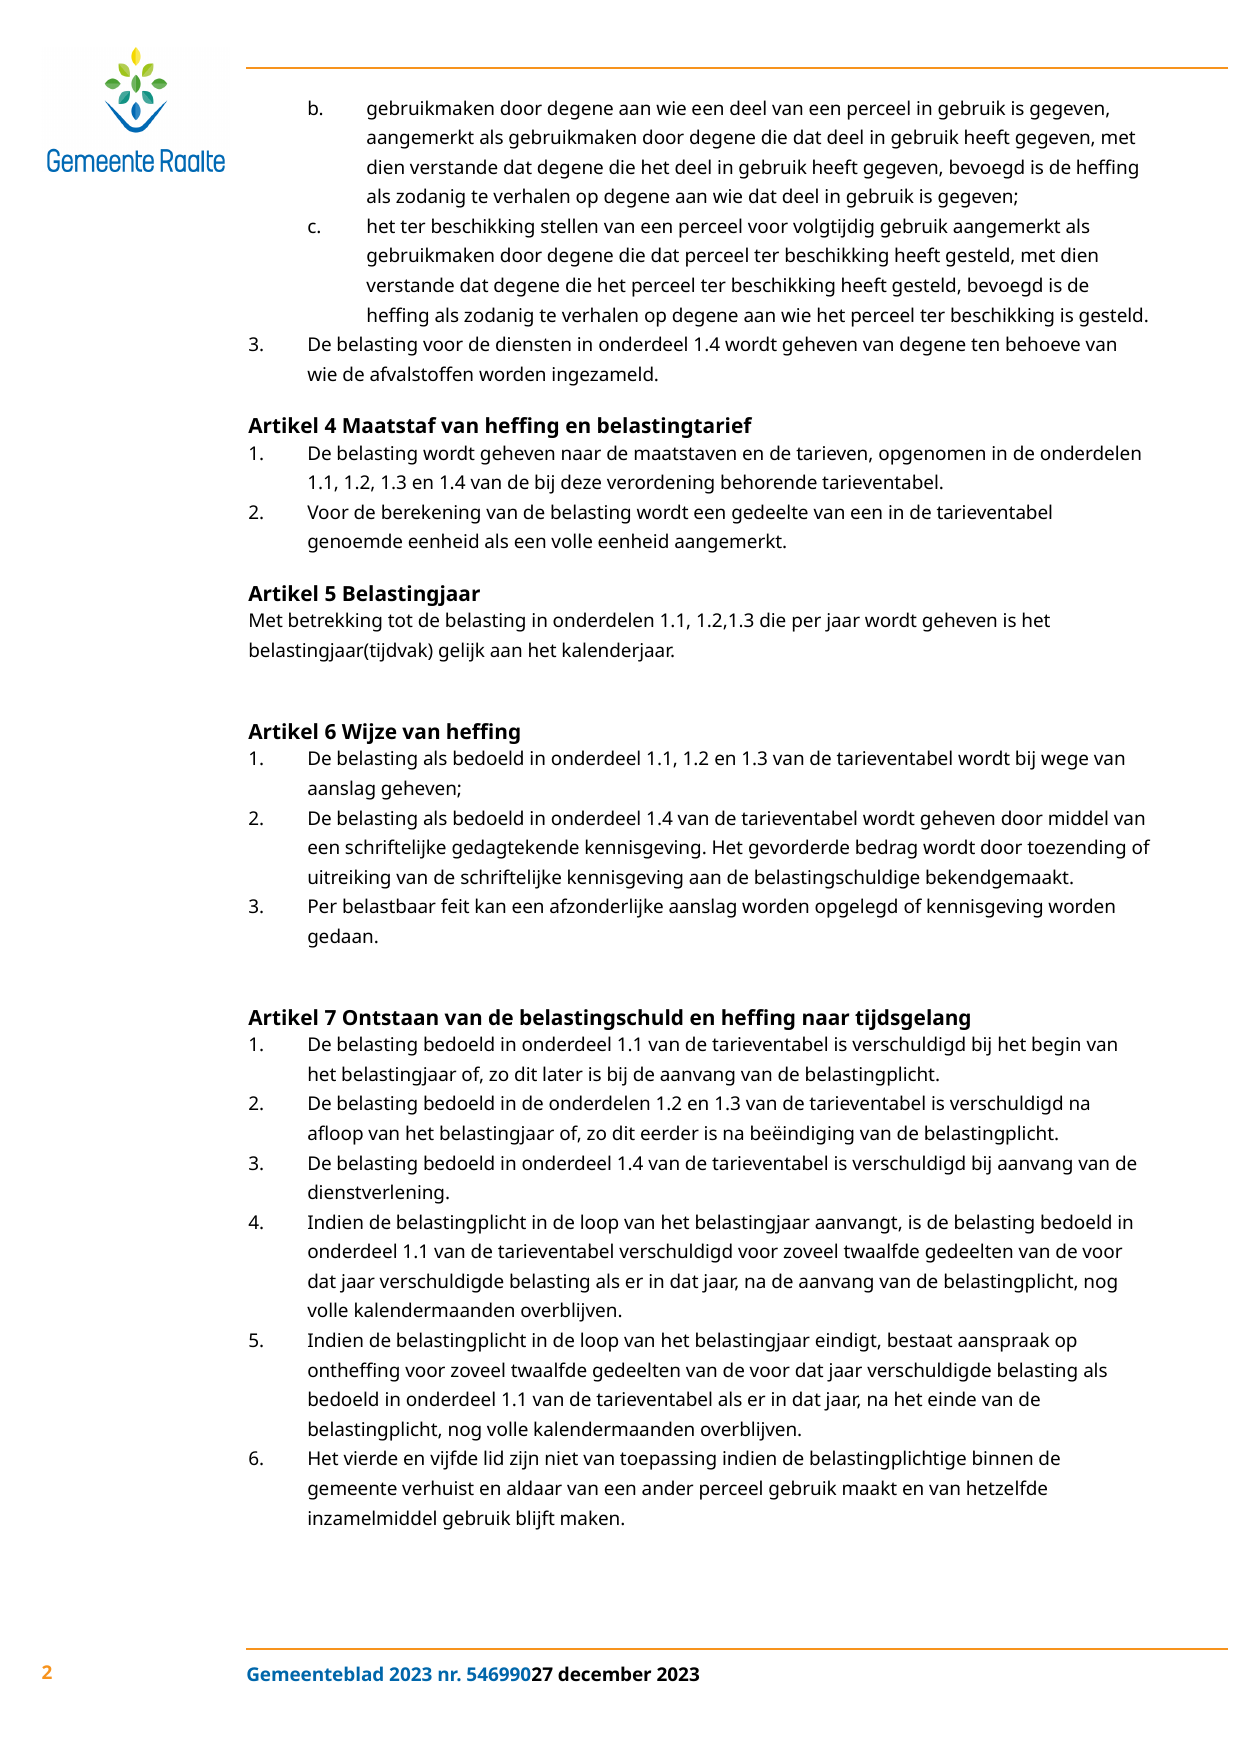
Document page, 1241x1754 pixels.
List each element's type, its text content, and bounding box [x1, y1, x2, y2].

text Artikel 4 Maatstaf van heffing en belastingtarief [248, 411, 1152, 440]
text Artikel 5 Belastingjaar [248, 579, 1152, 607]
picture [41, 47, 231, 172]
list Per belastbaar feit kan een afzonderlijke aanslag worden opgelegd of kennisgeving worden gedaan. [248, 893, 1152, 949]
text Artikel 6 Wijze van heffing [248, 717, 1152, 746]
list gebruikmaken door degene aan wie een deel van een perceel in gebruik is gegeven, aangemerkt als gebruikmaken door degene die dat deel in gebruik heeft gegeven, met dien verstande dat degene die het deel in gebruik heeft gegeven, bevoegd is de heffing als zodanig te verhalen op degene aan wie dat deel in gebruik is gegeven; [307, 95, 1152, 209]
list De belasting als bedoeld in onderdeel 1.4 van de tarieventabel wordt geheven door middel van een schriftelijke gedagtekende kennisgeving. Het gevorderde bedrag wordt door toezending of uitreiking van de schriftelijke kennisgeving aan de belastingschuldige bekendgemaakt. [248, 805, 1152, 889]
list De belasting als bedoeld in onderdeel 1.1, 1.2 en 1.3 van de tarieventabel wordt bij wege van aanslag geheven; [248, 746, 1152, 801]
list Indien de belastingplicht in de loop van het belastingjaar aanvangt, is de belasting bedoeld in onderdeel 1.1 van de tarieventabel verschuldigd voor zoveel twaalfde gedeelten van de voor dat jaar verschuldigde belasting als er in dat jaar, na de aanvang van de belastingplicht, nog volle kalendermaanden overblijven. [248, 1209, 1152, 1323]
list Indien de belastingplicht in de loop van het belastingjaar eindigt, bestaat aanspraak op ontheffing voor zoveel twaalfde gedeelten van de voor dat jaar verschuldigde belasting als bedoeld in onderdeel 1.1 van de tarieventabel als er in dat jaar, na het einde van de belastingplicht, nog volle kalendermaanden overblijven. [248, 1327, 1152, 1442]
list De belasting bedoeld in de onderdelen 1.2 en 1.3 van de tarieventabel is verschuldigd na afloop van het belastingjaar of, zo dit eerder is na beëindiging van de belastingplicht. [248, 1091, 1152, 1146]
list De belasting wordt geheven naar de maatstaven en de tarieven, opgenomen in de onderdelen 1.1, 1.2, 1.3 en 1.4 van de bij deze verordening behorende tarieventabel. [248, 440, 1152, 495]
text Artikel 7 Ontstaan van de belastingschuld en heffing naar tijdsgelang [248, 1003, 1152, 1031]
list De belasting bedoeld in onderdeel 1.4 van de tarieventabel is verschuldigd bij aanvang van de dienstverlening. [248, 1150, 1152, 1205]
list De belasting voor de diensten in onderdeel 1.4 wordt geheven van degene ten behoeve van wie de afvalstoffen worden ingezameld. [248, 331, 1152, 387]
list Het vierde en vijfde lid zijn niet van toepassing indien de belastingplichtige binnen de gemeente verhuist en aldaar van een ander perceel gebruik maakt en van hetzelfde inzamelmiddel gebruik blijft maken. [248, 1446, 1152, 1531]
list De belasting bedoeld in onderdeel 1.1 van de tarieventabel is verschuldigd bij het begin van het belastingjaar of, zo dit later is bij de aanvang van de belastingplicht. [248, 1031, 1152, 1087]
list het ter beschikking stellen van een perceel voor volgtijdig gebruik aangemerkt als gebruikmaken door degene die dat perceel ter beschikking heeft gesteld, met dien verstande dat degene die het perceel ter beschikking heeft gesteld, bevoegd is de heffing als zodanig te verhalen op degene aan wie het perceel ter beschikking is gesteld. [307, 213, 1152, 328]
list Voor de berekening van de belasting wordt een gedeelte van een in de tarieventabel genoemde eenheid als een volle eenheid aangemerkt. [248, 499, 1152, 554]
text Met betrekking tot de belasting in onderdelen 1.1, 1.2,1.3 die per jaar wordt geheven is het belastingjaar(tijdvak) gelijk aan het kalenderjaar. [248, 607, 1152, 663]
